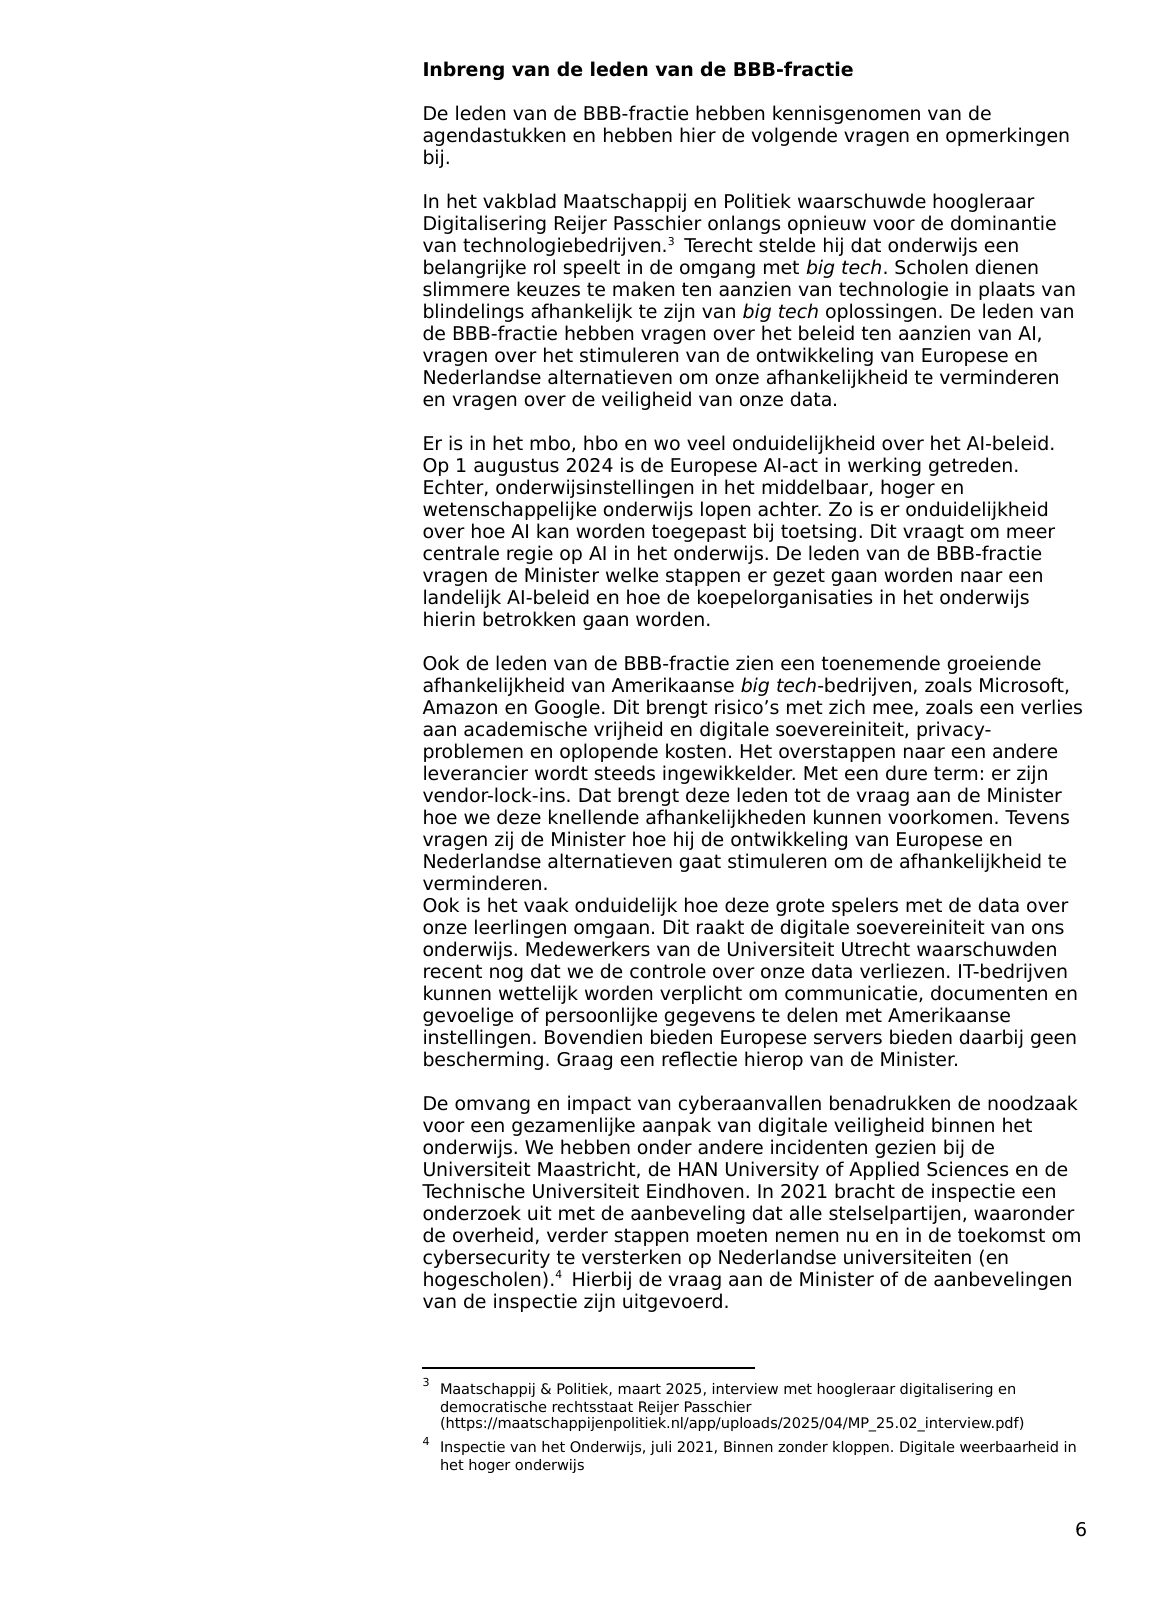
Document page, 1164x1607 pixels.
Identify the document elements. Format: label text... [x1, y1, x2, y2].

text Inspectie van het Onderwijs, juli 2021, Binnen zonder kloppen. Digitale weerbaarheid in het hoger onderwijs [422, 1435, 1087, 1474]
text In het vakblad Maatschappij en Politiek waarschuwde hoogleraar Digitalisering Reijer Passchier onlangs opnieuw voor de dominantie van technologiebedrijven. Terecht stelde hij dat onderwijs een belangrijke rol speelt in de omgang met big tech. Scholen dienen slimmere keuzes te maken ten aanzien van technologie in plaats van blindelings afhankelijk te zijn van big tech oplossingen. De leden van de BBB-fractie hebben vragen over het beleid ten aanzien van AI, vragen over het stimuleren van de ontwikkeling van Europese en Nederlandse alternatieven om onze afhankelijkheid te verminderen en vragen over de veiligheid van onze data. [422, 191, 1087, 411]
text De leden van de BBB-fractie hebben kennisgenomen van de agendastukken en hebben hier de volgende vragen en opmerkingen bij. [422, 103, 1087, 169]
text Ook de leden van de BBB-fractie zien een toenemende groeiende afhankelijkheid van Amerikaanse big tech-bedrijven, zoals Microsoft, Amazon en Google. Dit brengt risico’s met zich mee, zoals een verlies aan academische vrijheid en digitale soevereiniteit, privacy-problemen en oplopende kosten. Het overstappen naar een andere leverancier wordt steeds ingewikkelder. Met een dure term: er zijn vendor-lock-ins. Dat brengt deze leden tot de vraag aan de Minister hoe we deze knellende afhankelijkheden kunnen voorkomen. Tevens vragen zij de Minister hoe hij de ontwikkeling van Europese en Nederlandse alternatieven gaat stimuleren om de afhankelijkheid te verminderen. [422, 653, 1087, 895]
text De omvang en impact van cyberaanvallen benadrukken de noodzaak voor een gezamenlijke aanpak van digitale veiligheid binnen het onderwijs. We hebben onder andere incidenten gezien bij de Universiteit Maastricht, de HAN University of Applied Sciences en de Technische Universiteit Eindhoven. In 2021 bracht de inspectie een onderzoek uit met de aanbeveling dat alle stelselpartijen, waaronder de overheid, verder stappen moeten nemen nu en in de toekomst om cybersecurity te versterken op Nederlandse universiteiten (en hogescholen). Hierbij de vraag aan de Minister of de aanbevelingen van de inspectie zijn uitgevoerd. [422, 1093, 1087, 1313]
text Ook is het vaak onduidelijk hoe deze grote spelers met de data over onze leerlingen omgaan. Dit raakt de digitale soevereiniteit van ons onderwijs. Medewerkers van de Universiteit Utrecht waarschuwden recent nog dat we de controle over onze data verliezen. IT-bedrijven kunnen wettelijk worden verplicht om communicatie, documenten en gevoelige of persoonlijke gegevens te delen met Amerikaanse instellingen. Bovendien bieden Europese servers bieden daarbij geen bescherming. Graag een reflectie hierop van de Minister. [422, 895, 1087, 1071]
text Maatschappij & Politiek, maart 2025, interview met hoogleraar digitalisering en democratische rechtsstaat Reijer Passchier (https://maatschappijenpolitiek.nl/app/uploads/2025/04/MP_25.02_interview.pdf) [422, 1377, 1087, 1432]
text Er is in het mbo, hbo en wo veel onduidelijkheid over het AI-beleid. Op 1 augustus 2024 is de Europese AI-act in werking getreden. Echter, onderwijsinstellingen in het middelbaar, hoger en wetenschappelijke onderwijs lopen achter. Zo is er onduidelijkheid over hoe AI kan worden toegepast bij toetsing. Dit vraagt om meer centrale regie op AI in het onderwijs. De leden van de BBB-fractie vragen de Minister welke stappen er gezet gaan worden naar een landelijk AI-beleid en hoe de koepelorganisaties in het onderwijs hierin betrokken gaan worden. [422, 433, 1087, 631]
subtitle Inbreng van de leden van de BBB-fractie [422, 59, 1087, 81]
